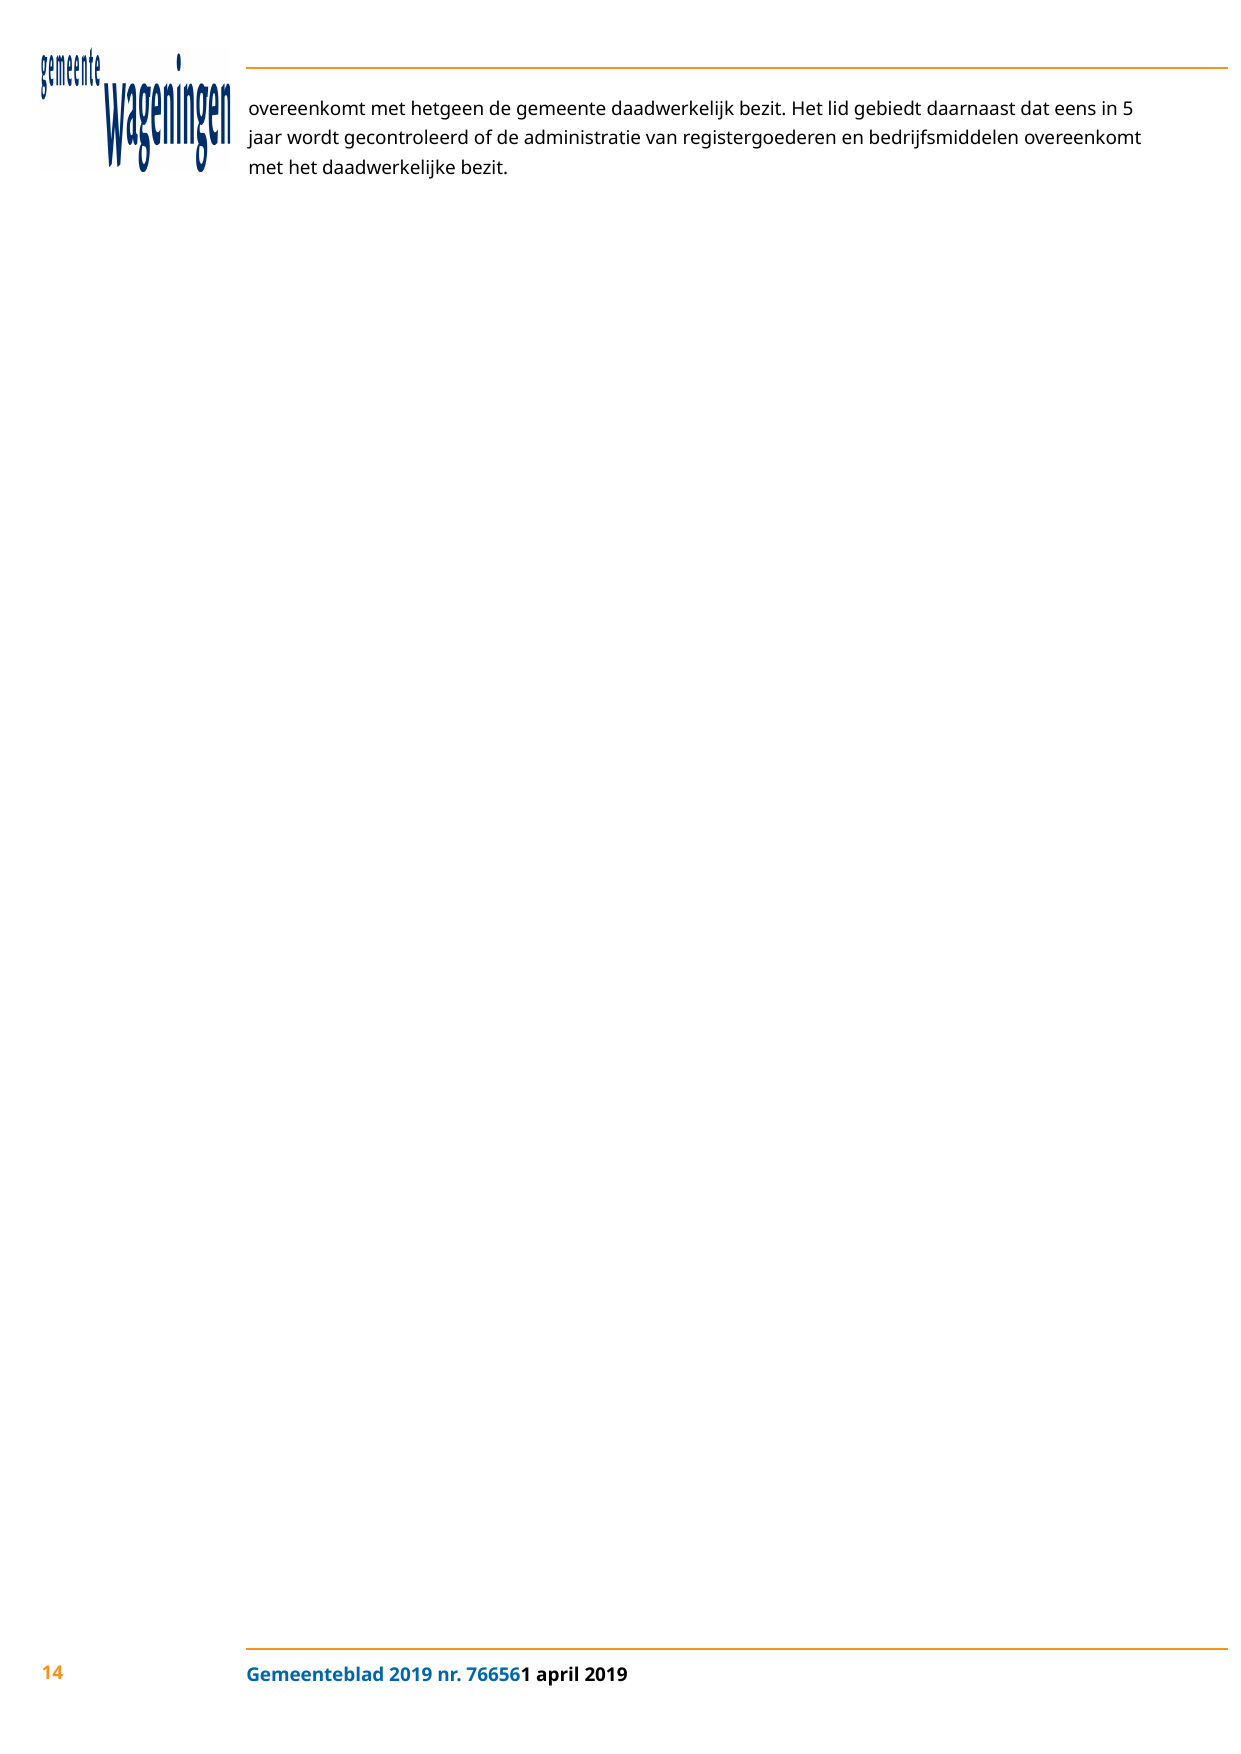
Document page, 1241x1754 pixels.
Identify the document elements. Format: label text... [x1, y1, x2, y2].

text overeenkomt met hetgeen de gemeente daadwerkelijk bezit. Het lid gebiedt daarnaast dat eens in 5 jaar wordt gecontroleerd of de administratie van registergoederen en bedrijfsmiddelen overeenkomt met het daadwerkelijke bezit. [248, 95, 1152, 180]
picture [41, 47, 231, 172]
